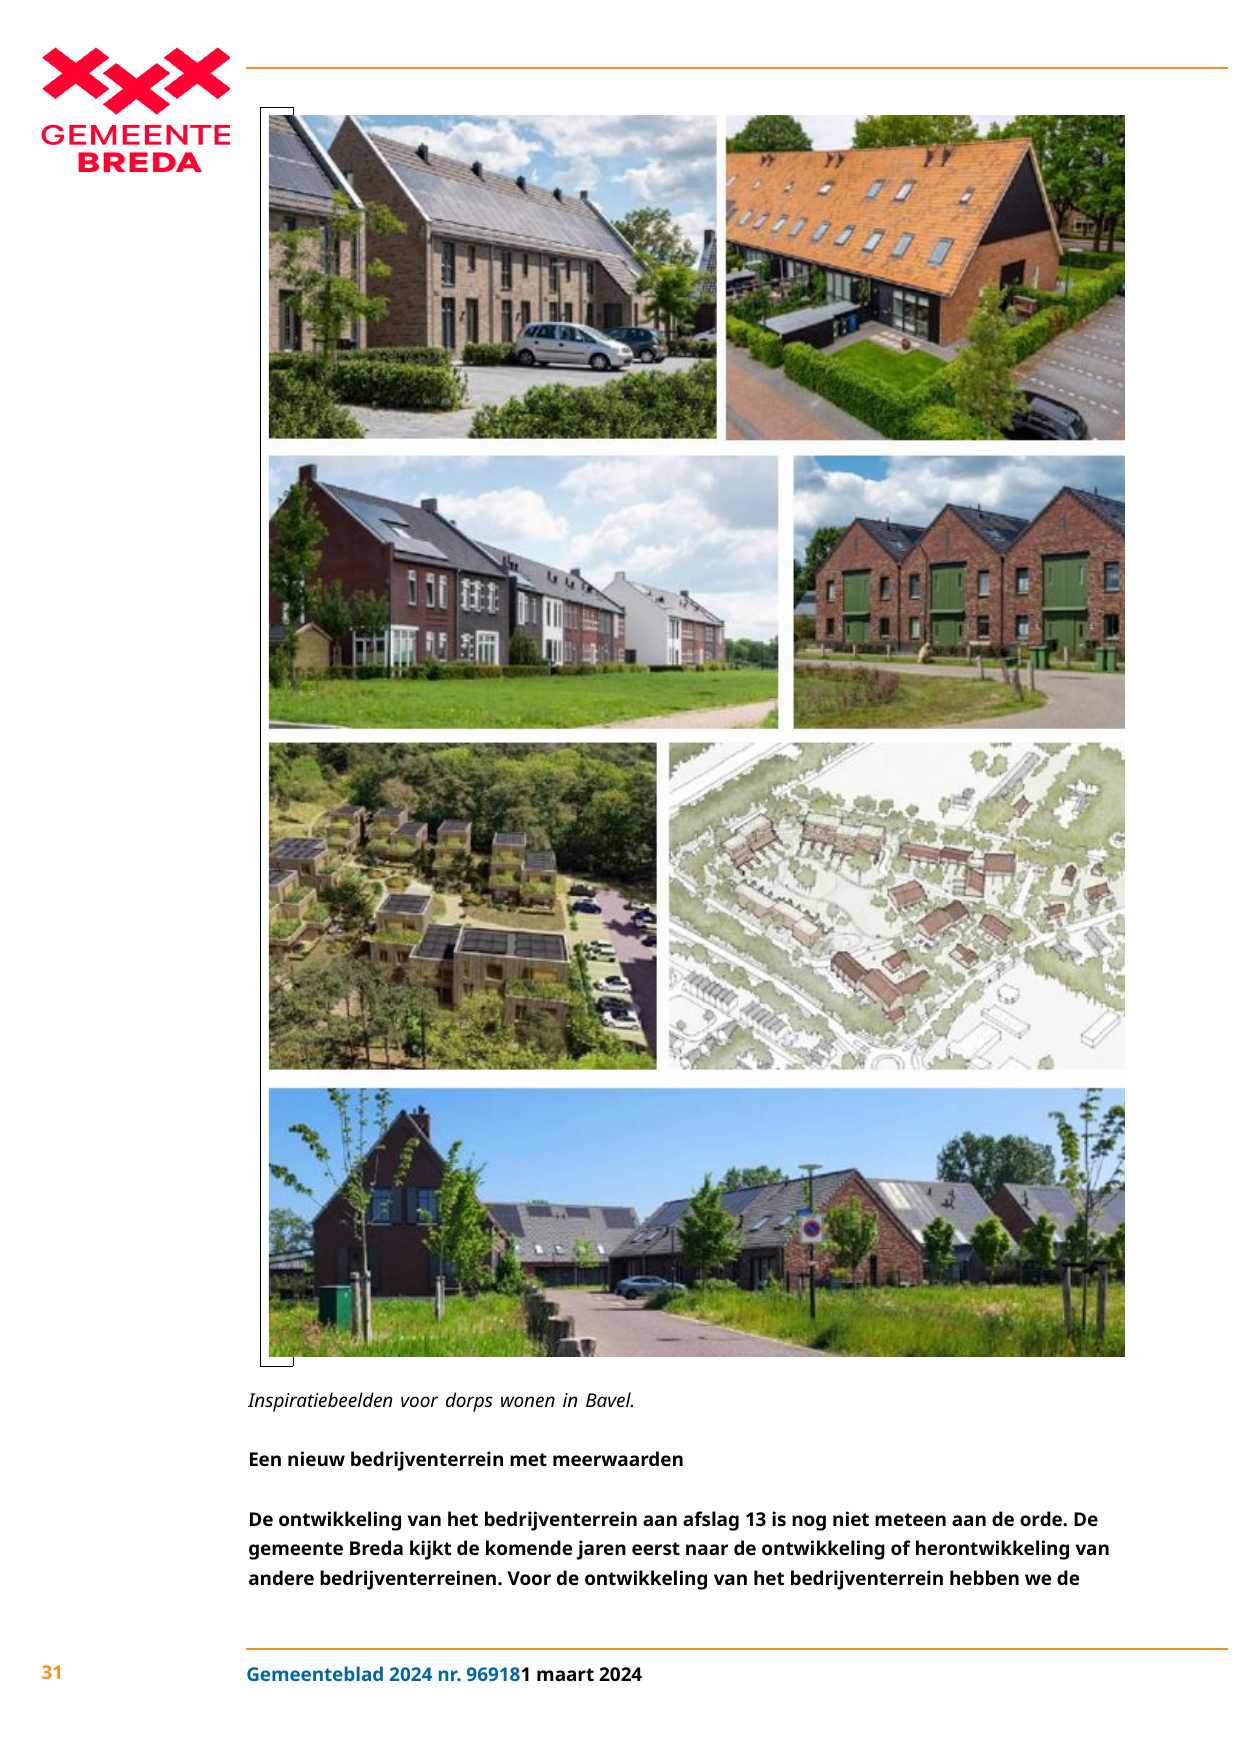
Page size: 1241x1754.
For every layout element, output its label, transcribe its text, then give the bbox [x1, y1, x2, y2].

text Een nieuw bedrijventerrein met meerwaarden [248, 1446, 1152, 1472]
picture [268, 115, 1125, 1357]
table_header De ontwikkeling van het bedrijventerrein aan afslag 13 is nog niet meteen aan de orde. De gemeente Breda kijkt de komende jaren eerst naar de ontwikkeling of herontwikkeling van andere bedrijventerreinen. Voor de ontwikkeling van het bedrijventerrein hebben we de [248, 1506, 1152, 1591]
text Inspiratiebeelden voor dorps wonen in Bavel. [248, 1387, 1152, 1413]
picture [41, 47, 231, 172]
